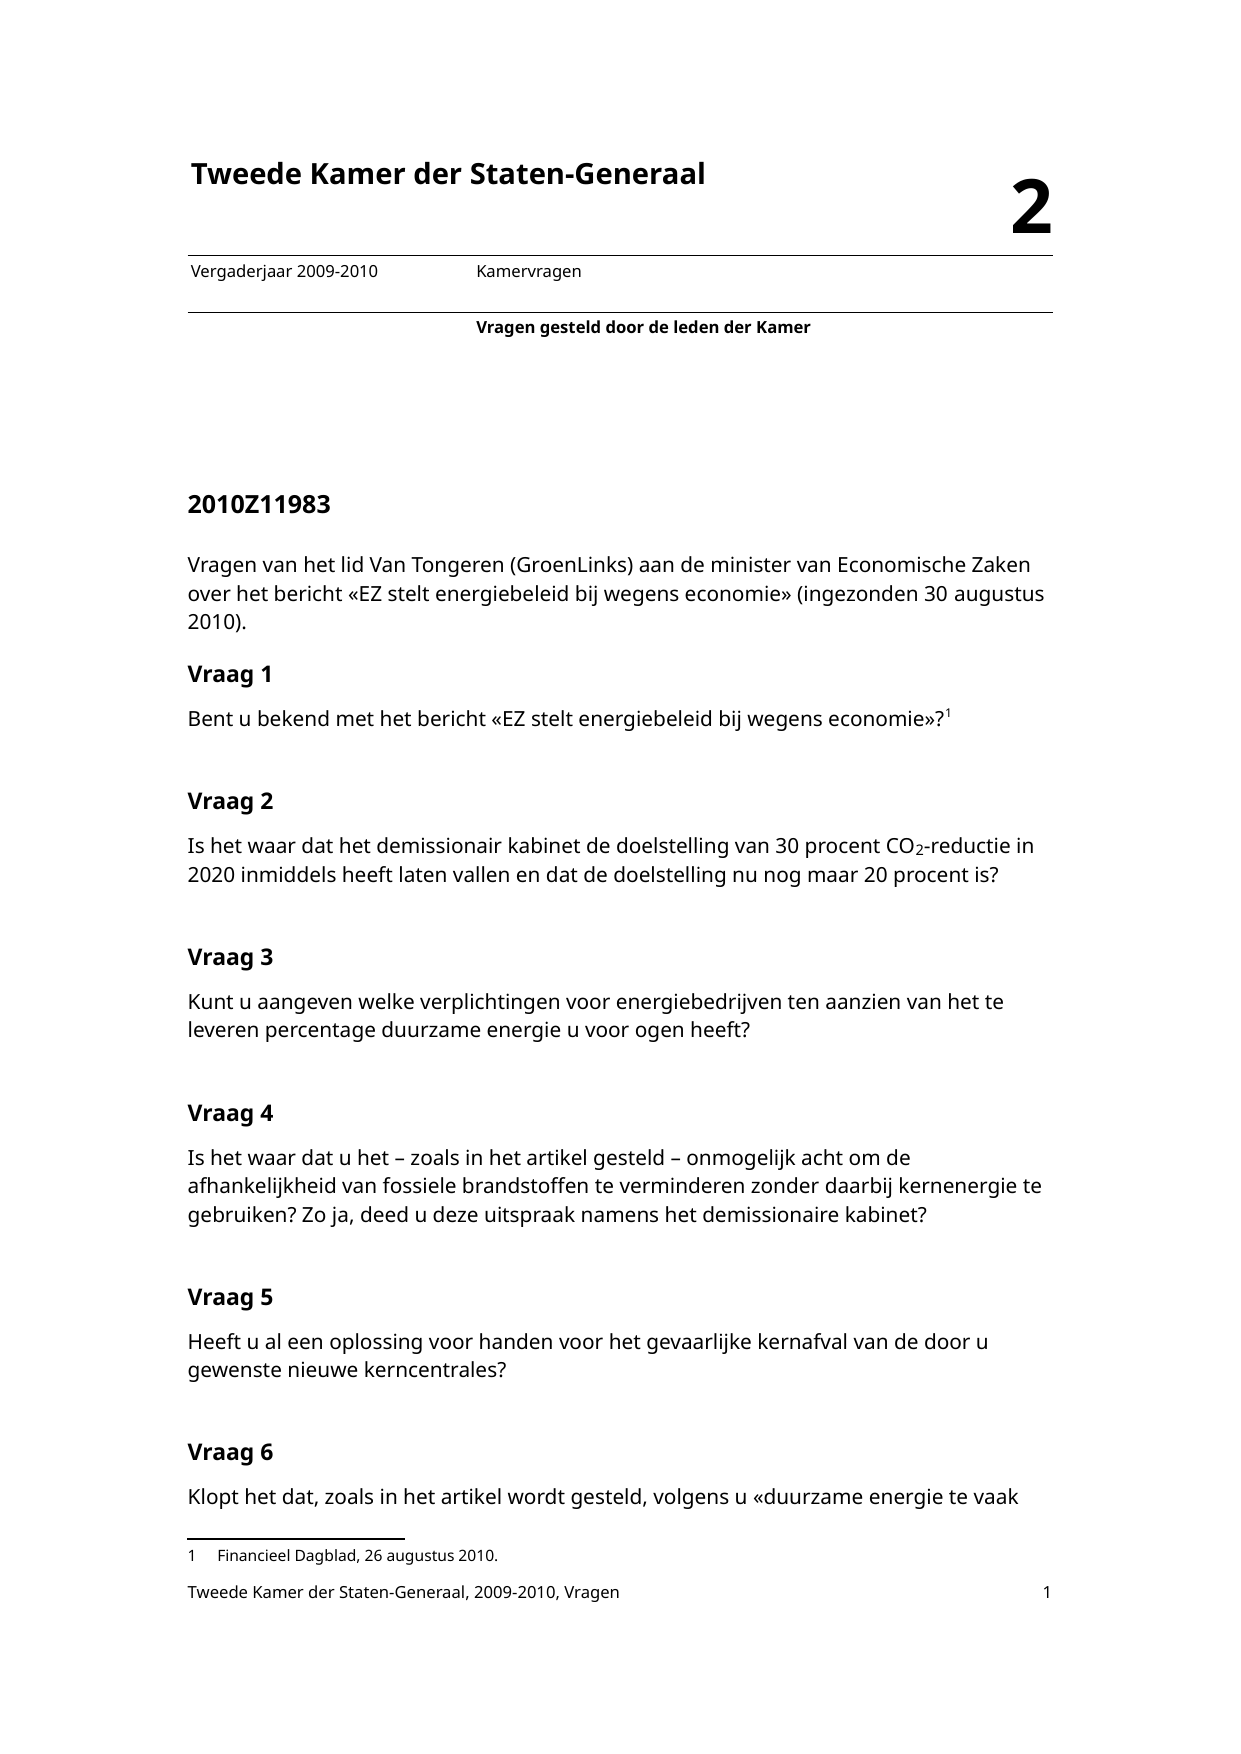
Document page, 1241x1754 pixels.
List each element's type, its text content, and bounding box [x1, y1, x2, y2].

subtitle Vraag 1 [187, 658, 1053, 689]
text 2010Z11983 [187, 487, 1053, 521]
subtitle Vraag 6 [187, 1436, 1053, 1467]
text Bent u bekend met het bericht «EZ stelt energiebeleid bij wegens economie»? [187, 704, 1053, 733]
text Heeft u al een oplossing voor handen voor het gevaarlijke kernafval van de door u gewenste nieuwe kerncentrales? [187, 1327, 1053, 1384]
subtitle Vraag 2 [187, 785, 1053, 817]
table_cell Vragen gesteld door de leden der Kamer [473, 313, 1053, 339]
table_header Tweede Kamer der Staten-Generaal [188, 150, 879, 255]
table_cell Vergaderjaar 2009-2010 [188, 256, 473, 312]
text Is het waar dat u het – zoals in het artikel gesteld – onmogelijk acht om de afhankelijkheid van fossiele brandstoffen te verminderen zonder daarbij kernenergie te gebruiken? Zo ja, deed u deze uitspraak namens het demissionaire kabinet? [187, 1143, 1053, 1228]
table_cell Kamervragen [473, 256, 1053, 312]
subtitle Vraag 5 [187, 1281, 1053, 1312]
table_cell [188, 313, 473, 339]
table_header 2 [880, 150, 1053, 255]
subtitle Vraag 3 [187, 941, 1053, 972]
text Financieel Dagblad, 26 augustus 2010. [187, 1538, 1053, 1566]
text Klopt het dat, zoals in het artikel wordt gesteld, volgens u «duurzame energie te vaak [187, 1482, 1053, 1511]
text Vragen van het lid Van Tongeren (GroenLinks) aan de minister van Economische Zaken over het bericht «EZ stelt energiebeleid bij wegens economie» (ingezonden 30 augustus 2010). [187, 550, 1053, 636]
subtitle Vraag 4 [187, 1097, 1053, 1128]
text Is het waar dat het demissionair kabinet de doelstelling van 30 procent CO2-reductie in 2020 inmiddels heeft laten vallen en dat de doelstelling nu nog maar 20 procent is? [187, 832, 1053, 888]
text Kunt u aangeven welke verplichtingen voor energiebedrijven ten aanzien van het te leveren percentage duurzame energie u voor ogen heeft? [187, 987, 1053, 1044]
